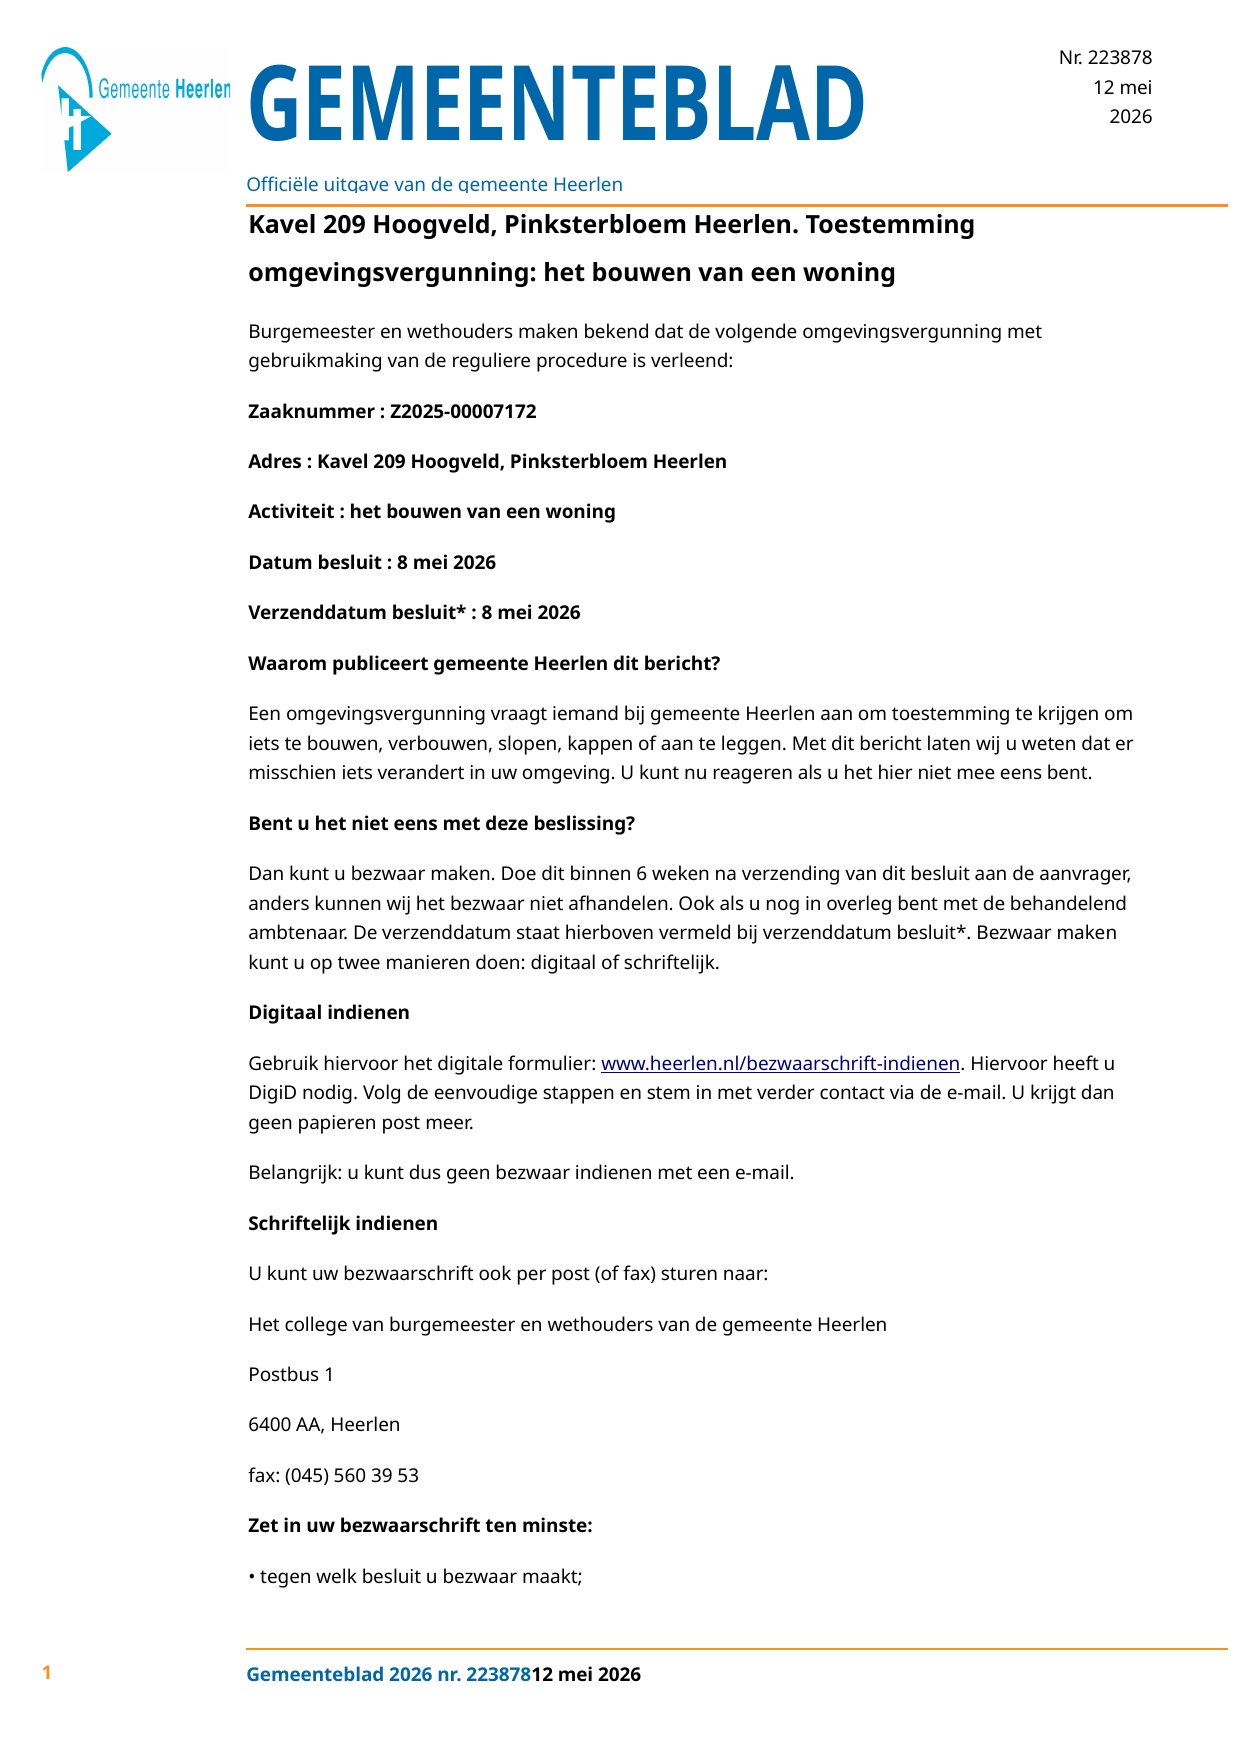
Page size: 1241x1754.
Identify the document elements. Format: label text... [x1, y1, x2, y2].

text Een omgevingsvergunning vraagt iemand bij gemeente Heerlen aan om toestemming te krijgen om iets te bouwen, verbouwen, slopen, kappen of aan te leggen. Met dit bericht laten wij u weten dat er misschien iets verandert in uw omgeving. U kunt nu reageren als u het hier niet mee eens bent. [248, 700, 1152, 785]
text Adres : Kavel 209 Hoogveld, Pinksterbloem Heerlen [248, 448, 1152, 474]
text • tegen welk besluit u bezwaar maakt; [248, 1563, 1152, 1589]
text Digitaal indienen [248, 999, 1152, 1025]
text 6400 AA, Heerlen [248, 1412, 1152, 1437]
text Waarom publiceert gemeente Heerlen dit bericht? [248, 650, 1152, 676]
text Het college van burgemeester en wethouders van de gemeente Heerlen [248, 1311, 1152, 1337]
text U kunt uw bezwaarschrift ook per post (of fax) sturen naar: [248, 1260, 1152, 1286]
text Zet in uw bezwaarschrift ten minste: [248, 1512, 1152, 1538]
text Zaaknummer : Z2025-00007172 [248, 398, 1152, 424]
text Kavel 209 Hoogveld, Pinksterbloem Heerlen. Toestemming omgevingsvergunning: het bouwen van een woning [248, 207, 1152, 288]
text Schriftelijk indienen [248, 1210, 1152, 1236]
text Gebruik hiervoor het digitale formulier: www.heerlen.nl/bezwaarschrift-indienen. Hiervoor heeft u DigiD nodig. Volg de eenvoudige stappen en stem in met verder contact via de e-mail. U krijgt dan geen papieren post meer. [248, 1050, 1152, 1135]
text Dan kunt u bezwaar maken. Doe dit binnen 6 weken na verzending van dit besluit aan de aanvrager, anders kunnen wij het bezwaar niet afhandelen. Ook als u nog in overleg bent met de behandelend ambtenaar. De verzenddatum staat hierboven vermeld bij verzenddatum besluit*. Bezwaar maken kunt u op twee manieren doen: digitaal of schriftelijk. [248, 860, 1152, 975]
text Datum besluit : 8 mei 2026 [248, 549, 1152, 575]
picture [41, 47, 59, 70]
text Verzenddatum besluit* : 8 mei 2026 [248, 599, 1152, 625]
text fax: (045) 560 39 53 [248, 1462, 1152, 1488]
text Bent u het niet eens met deze beslissing? [248, 810, 1152, 836]
picture [41, 47, 231, 172]
text Burgemeester en wethouders maken bekend dat de volgende omgevingsvergunning met gebruikmaking van de reguliere procedure is verleend: [248, 318, 1152, 373]
text Postbus 1 [248, 1361, 1152, 1387]
text Activiteit : het bouwen van een woning [248, 499, 1152, 524]
text Belangrijk: u kunt dus geen bezwaar indienen met een e-mail. [248, 1159, 1152, 1185]
